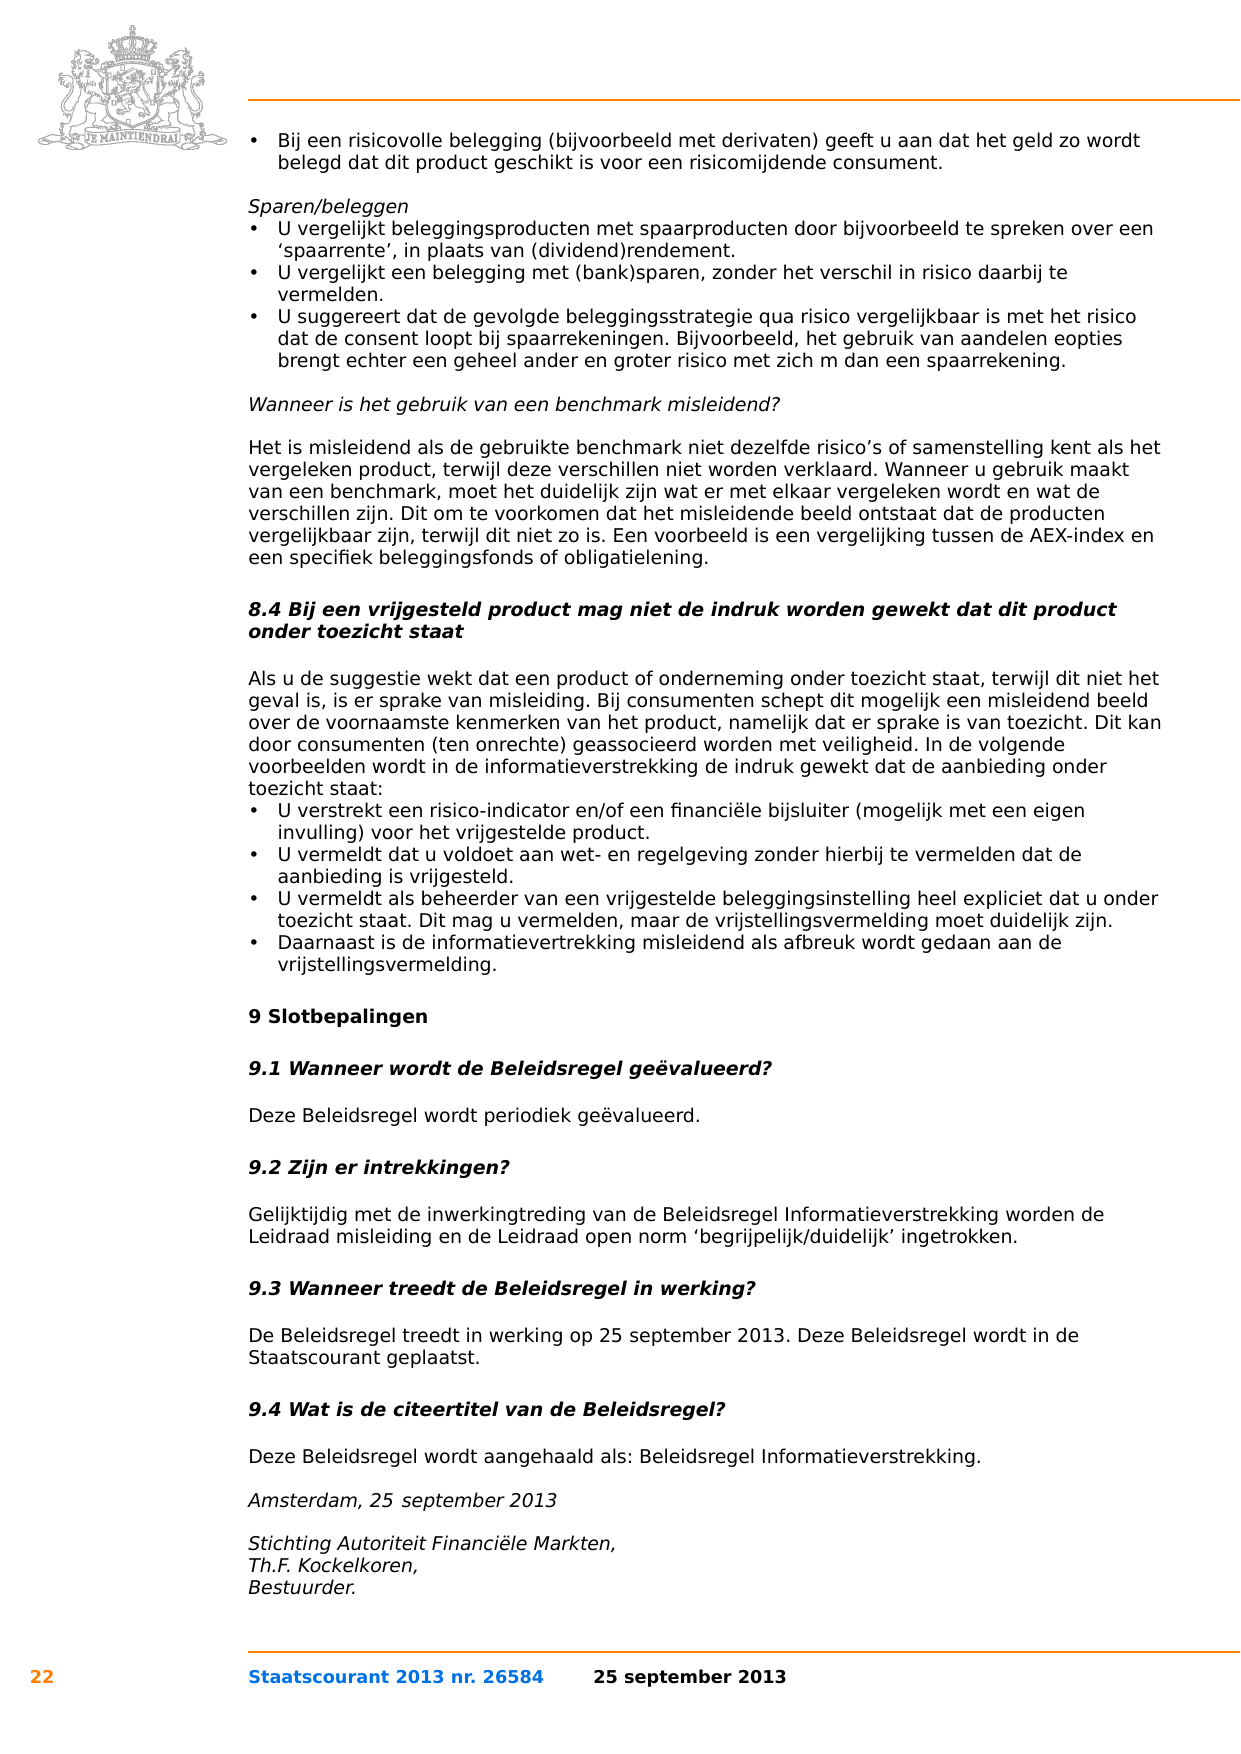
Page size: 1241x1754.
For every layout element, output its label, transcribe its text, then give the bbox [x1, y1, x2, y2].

text Als u de suggestie wekt dat een product of onderneming onder toezicht staat, terwijl dit niet het geval is, is er sprake van misleiding. Bij consumenten schept dit mogelijk een misleidend beeld over de voornaamste kenmerken van het product, namelijk dat er sprake is van toezicht. Dit kan door consumenten (ten onrechte) geassocieerd worden met veiligheid. In de volgende voorbeelden wordt in de informatieverstrekking de indruk gewekt dat de aanbieding onder toezicht staat: [248, 668, 1163, 800]
text Amsterdam, 25 september 2013 [248, 1489, 1163, 1511]
text • U suggereert dat de gevolgde beleggingsstrategie qua risico vergelijkbaar is met het risico dat de consent loopt bij spaarrekeningen. Bijvoorbeeld, het gebruik van aandelen eopties brengt echter een geheel ander en groter risico met zich m dan een spaarrekening. [248, 306, 1163, 372]
text Stichting Autoriteit Financiële Markten, Th.F. Kockelkoren, Bestuurder. [248, 1533, 1163, 1599]
text Gelijktijdig met de inwerkingtreding van de Beleidsregel Informatieverstrekking worden de Leidraad misleiding en de Leidraad open norm ‘begrijpelijk/duidelijk’ ingetrokken. [248, 1204, 1163, 1248]
text • U vergelijkt een belegging met (bank)sparen, zonder het verschil in risico daarbij te vermelden. [248, 262, 1163, 306]
subtitle Sparen/beleggen [248, 196, 1163, 218]
subtitle Wanneer is het gebruik van een benchmark misleidend? [248, 393, 1163, 415]
text Deze Beleidsregel wordt periodiek geëvalueerd. [248, 1105, 1163, 1127]
subtitle 8.4 Bij een vrijgesteld product mag niet de indruk worden gewekt dat dit product onder toezicht staat [248, 599, 1163, 643]
text De Beleidsregel treedt in werking op 25 september 2013. Deze Beleidsregel wordt in de Staatscourant geplaatst. [248, 1325, 1163, 1369]
text • Bij een risicovolle belegging (bijvoorbeeld met derivaten) geeft u aan dat het geld zo wordt belegd dat dit product geschikt is voor een risicomijdende consument. [248, 130, 1163, 174]
text • U vermeldt als beheerder van een vrijgestelde beleggingsinstelling heel expliciet dat u onder toezicht staat. Dit mag u vermelden, maar de vrijstellingsvermelding moet duidelijk zijn. [248, 888, 1163, 932]
text • U vergelijkt beleggingsproducten met spaarproducten door bijvoorbeeld te spreken over een ‘spaarrente’, in plaats van (dividend)rendement. [248, 218, 1163, 262]
text • U vermeldt dat u voldoet aan wet- en regelgeving zonder hierbij te vermelden dat de aanbieding is vrijgesteld. [248, 844, 1163, 888]
subtitle 9.1 Wanneer wordt de Beleidsregel geëvalueerd? [248, 1058, 1163, 1080]
text Het is misleidend als de gebruikte benchmark niet dezelfde risico’s of samenstelling kent als het vergeleken product, terwijl deze verschillen niet worden verklaard. Wanneer u gebruik maakt van een benchmark, moet het duidelijk zijn wat er met elkaar vergeleken wordt en wat de verschillen zijn. Dit om te voorkomen dat het misleidende beeld ontstaat dat de producten vergelijkbaar zijn, terwijl dit niet zo is. Een voorbeeld is een vergelijking tussen de AEX-index en een specifiek beleggingsfonds of obligatielening. [248, 437, 1163, 569]
subtitle 9.4 Wat is de citeertitel van de Beleidsregel? [248, 1399, 1163, 1421]
text • U verstrekt een risico-indicator en/of een financiële bijsluiter (mogelijk met een eigen invulling) voor het vrijgestelde product. [248, 800, 1163, 844]
text • Daarnaast is de informatievertrekking misleidend als afbreuk wordt gedaan aan de vrijstellingsvermelding. [248, 932, 1163, 976]
picture [38, 25, 227, 150]
subtitle 9.3 Wanneer treedt de Beleidsregel in werking? [248, 1278, 1163, 1300]
text Deze Beleidsregel wordt aangehaald als: Beleidsregel Informatieverstrekking. [248, 1446, 1163, 1468]
subtitle 9.2 Zijn er intrekkingen? [248, 1157, 1163, 1179]
subtitle 9 Slotbepalingen [248, 1006, 1163, 1028]
